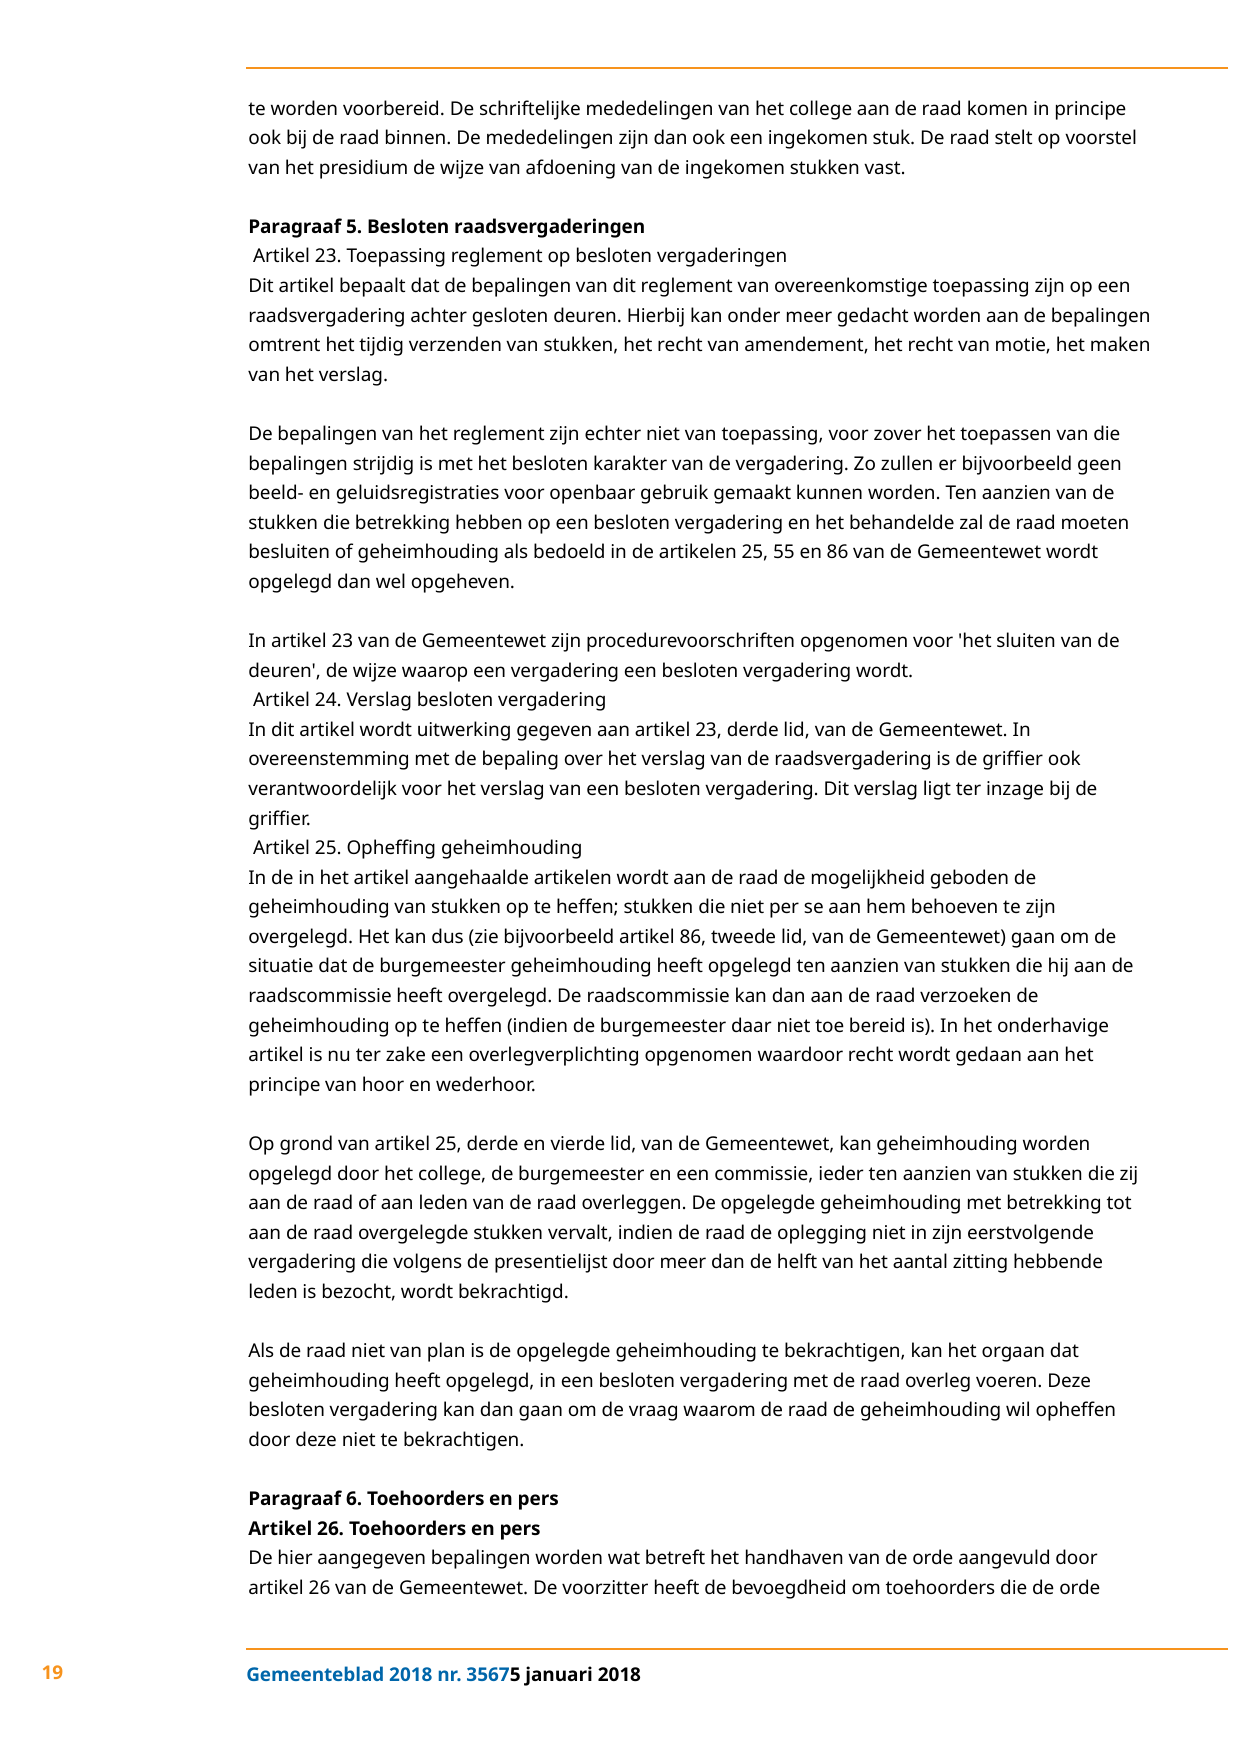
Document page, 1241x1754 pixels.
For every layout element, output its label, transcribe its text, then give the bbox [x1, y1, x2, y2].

text Paragraaf 6. Toehoorders en pers [248, 1485, 1152, 1511]
text In artikel 23 van de Gemeentewet zijn procedurevoorschriften opgenomen voor 'het sluiten van de deuren', de wijze waarop een vergadering een besloten vergadering wordt. [248, 627, 1152, 683]
text In de in het artikel aangehaalde artikelen wordt aan de raad de mogelijkheid geboden de geheimhouding van stukken op te heffen; stukken die niet per se aan hem behoeven te zijn overgelegd. Het kan dus (zie bijvoorbeeld artikel 86, tweede lid, van de Gemeentewet) gaan om de situatie dat de burgemeester geheimhouding heeft opgelegd ten aanzien van stukken die hij aan de raadscommissie heeft overgelegd. De raadscommissie kan dan aan de raad verzoeken de geheimhouding op te heffen (indien de burgemeester daar niet toe bereid is). In het onderhavige artikel is nu ter zake een overlegverplichting opgenomen waardoor recht wordt gedaan aan het principe van hoor en wederhoor. [248, 864, 1152, 1097]
text Artikel 23. Toepassing reglement op besloten vergaderingen [248, 243, 1152, 268]
text De bepalingen van het reglement zijn echter niet van toepassing, voor zover het toepassen van die bepalingen strijdig is met het besloten karakter van de vergadering. Zo zullen er bijvoorbeeld geen beeld- en geluidsregistraties voor openbaar gebruik gemaakt kunnen worden. Ten aanzien van de stukken die betrekking hebben op een besloten vergadering en het behandelde zal de raad moeten besluiten of geheimhouding als bedoeld in de artikelen 25, 55 en 86 van de Gemeentewet wordt opgelegd dan wel opgeheven. [248, 420, 1152, 594]
text Artikel 26. Toehoorders en pers [248, 1515, 1152, 1541]
text De hier aangegeven bepalingen worden wat betreft het handhaven van de orde aangevuld door artikel 26 van de Gemeentewet. De voorzitter heeft de bevoegdheid om toehoorders die de orde [248, 1544, 1152, 1600]
text Artikel 25. Opheffing geheimhouding [248, 834, 1152, 860]
text Paragraaf 5. Besloten raadsvergaderingen [248, 213, 1152, 239]
text In dit artikel wordt uitwerking gegeven aan artikel 23, derde lid, van de Gemeentewet. In overeenstemming met de bepaling over het verslag van de raadsvergadering is de griffier ook verantwoordelijk voor het verslag van een besloten vergadering. Dit verslag ligt ter inzage bij de griffier. [248, 716, 1152, 831]
text Op grond van artikel 25, derde en vierde lid, van de Gemeentewet, kan geheimhouding worden opgelegd door het college, de burgemeester en een commissie, ieder ten aanzien van stukken die zij aan de raad of aan leden van de raad overleggen. De opgelegde geheimhouding met betrekking tot aan de raad overgelegde stukken vervalt, indien de raad de oplegging niet in zijn eerstvolgende vergadering die volgens de presentielijst door meer dan de helft van het aantal zitting hebbende leden is bezocht, wordt bekrachtigd. [248, 1130, 1152, 1304]
text te worden voorbereid. De schriftelijke mededelingen van het college aan de raad komen in principe ook bij de raad binnen. De mededelingen zijn dan ook een ingekomen stuk. De raad stelt op voorstel van het presidium de wijze van afdoening van de ingekomen stukken vast. [248, 95, 1152, 180]
picture [41, 47, 231, 172]
text Dit artikel bepaalt dat de bepalingen van dit reglement van overeenkomstige toepassing zijn op een raadsvergadering achter gesloten deuren. Hierbij kan onder meer gedacht worden aan de bepalingen omtrent het tijdig verzenden van stukken, het recht van amendement, het recht van motie, het maken van het verslag. [248, 272, 1152, 387]
text Als de raad niet van plan is de opgelegde geheimhouding te bekrachtigen, kan het orgaan dat geheimhouding heeft opgelegd, in een besloten vergadering met de raad overleg voeren. Deze besloten vergadering kan dan gaan om de vraag waarom de raad de geheimhouding wil opheffen door deze niet te bekrachtigen. [248, 1337, 1152, 1452]
text Artikel 24. Verslag besloten vergadering [248, 686, 1152, 712]
